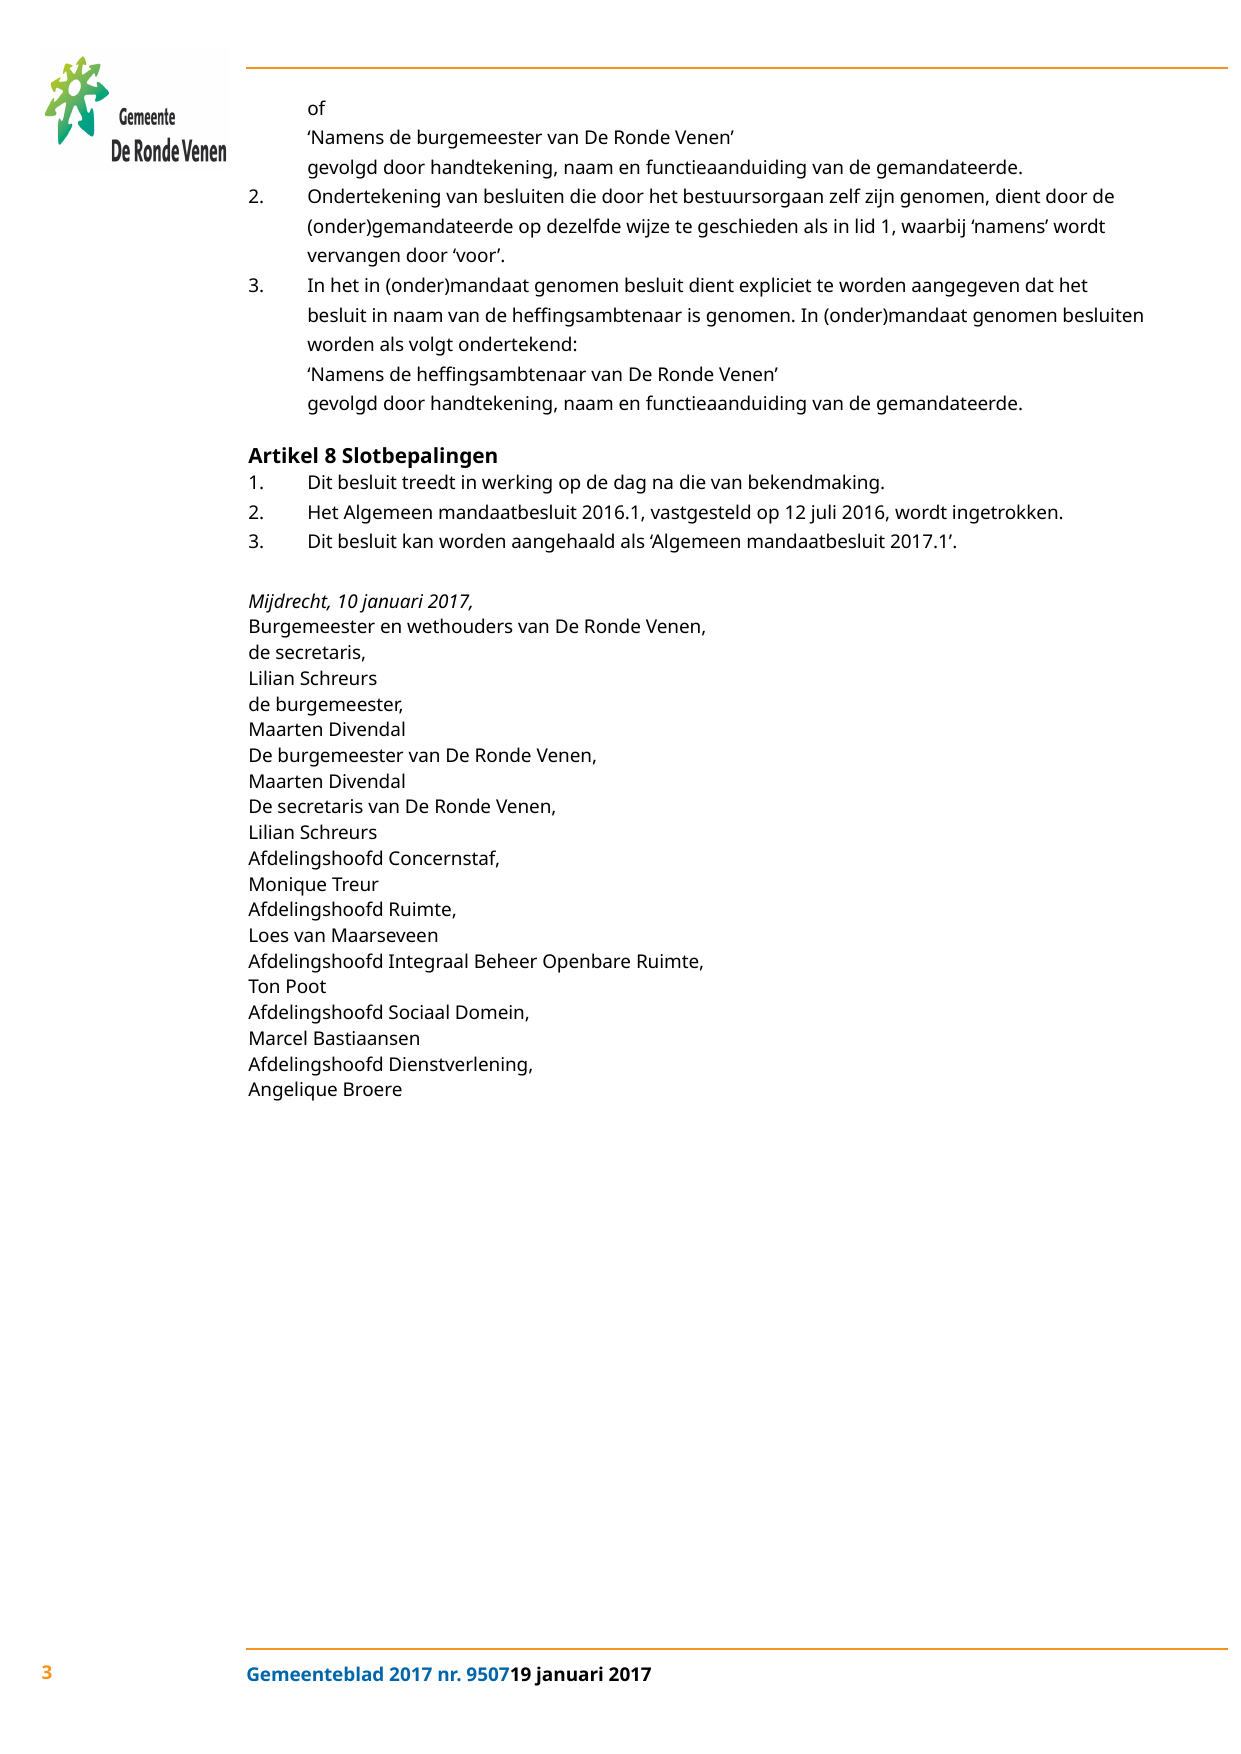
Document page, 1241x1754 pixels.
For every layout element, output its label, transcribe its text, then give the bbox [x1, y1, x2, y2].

list ‘Namens de heffingsambtenaar van De Ronde Venen’ [248, 361, 1152, 387]
picture [41, 47, 231, 172]
text Afdelingshoofd Ruimte, [248, 897, 1152, 922]
text Angelique Broere [248, 1077, 1152, 1102]
text Ton Poot [248, 974, 1152, 999]
text De burgemeester van De Ronde Venen, [248, 742, 1152, 768]
list Ondertekening van besluiten die door het bestuursorgaan zelf zijn genomen, dient door de (onder)gemandateerde op dezelfde wijze te geschieden als in lid 1, waarbij ‘namens’ wordt vervangen door ‘voor’. [248, 183, 1152, 268]
text Maarten Divendal [248, 768, 1152, 794]
list of [248, 95, 1152, 121]
text Afdelingshoofd Integraal Beheer Openbare Ruimte, [248, 948, 1152, 974]
list ‘Namens de burgemeester van De Ronde Venen’ [248, 124, 1152, 150]
list Het Algemeen mandaatbesluit 2016.1, vastgesteld op 12 juli 2016, wordt ingetrokken. [248, 499, 1152, 525]
text Maarten Divendal [248, 716, 1152, 742]
list Dit besluit treedt in werking op de dag na die van bekendmaking. [248, 469, 1152, 495]
list gevolgd door handtekening, naam en functieaanduiding van de gemandateerde. [248, 154, 1152, 180]
text Mijdrecht, 10 januari 2017, [248, 588, 1152, 613]
text Loes van Maarseveen [248, 922, 1152, 948]
text de burgemeester, [248, 691, 1152, 716]
text Marcel Bastiaansen [248, 1025, 1152, 1051]
text Afdelingshoofd Concernstaf, [248, 845, 1152, 871]
list In het in (onder)mandaat genomen besluit dient expliciet te worden aangegeven dat het besluit in naam van de heffingsambtenaar is genomen. In (onder)mandaat genomen besluiten worden als volgt ondertekend: [248, 272, 1152, 357]
list gevolgd door handtekening, naam en functieaanduiding van de gemandateerde. [248, 391, 1152, 416]
text Lilian Schreurs [248, 819, 1152, 845]
text Afdelingshoofd Sociaal Domein, [248, 999, 1152, 1025]
text Afdelingshoofd Dienstverlening, [248, 1051, 1152, 1077]
text Burgemeester en wethouders van De Ronde Venen, [248, 613, 1152, 639]
list Dit besluit kan worden aangehaald als ‘Algemeen mandaatbesluit 2017.1’. [248, 529, 1152, 554]
text Monique Treur [248, 871, 1152, 897]
text Artikel 8 Slotbepalingen [248, 441, 1152, 469]
text de secretaris, [248, 639, 1152, 665]
text De secretaris van De Ronde Venen, [248, 794, 1152, 819]
text Lilian Schreurs [248, 665, 1152, 691]
